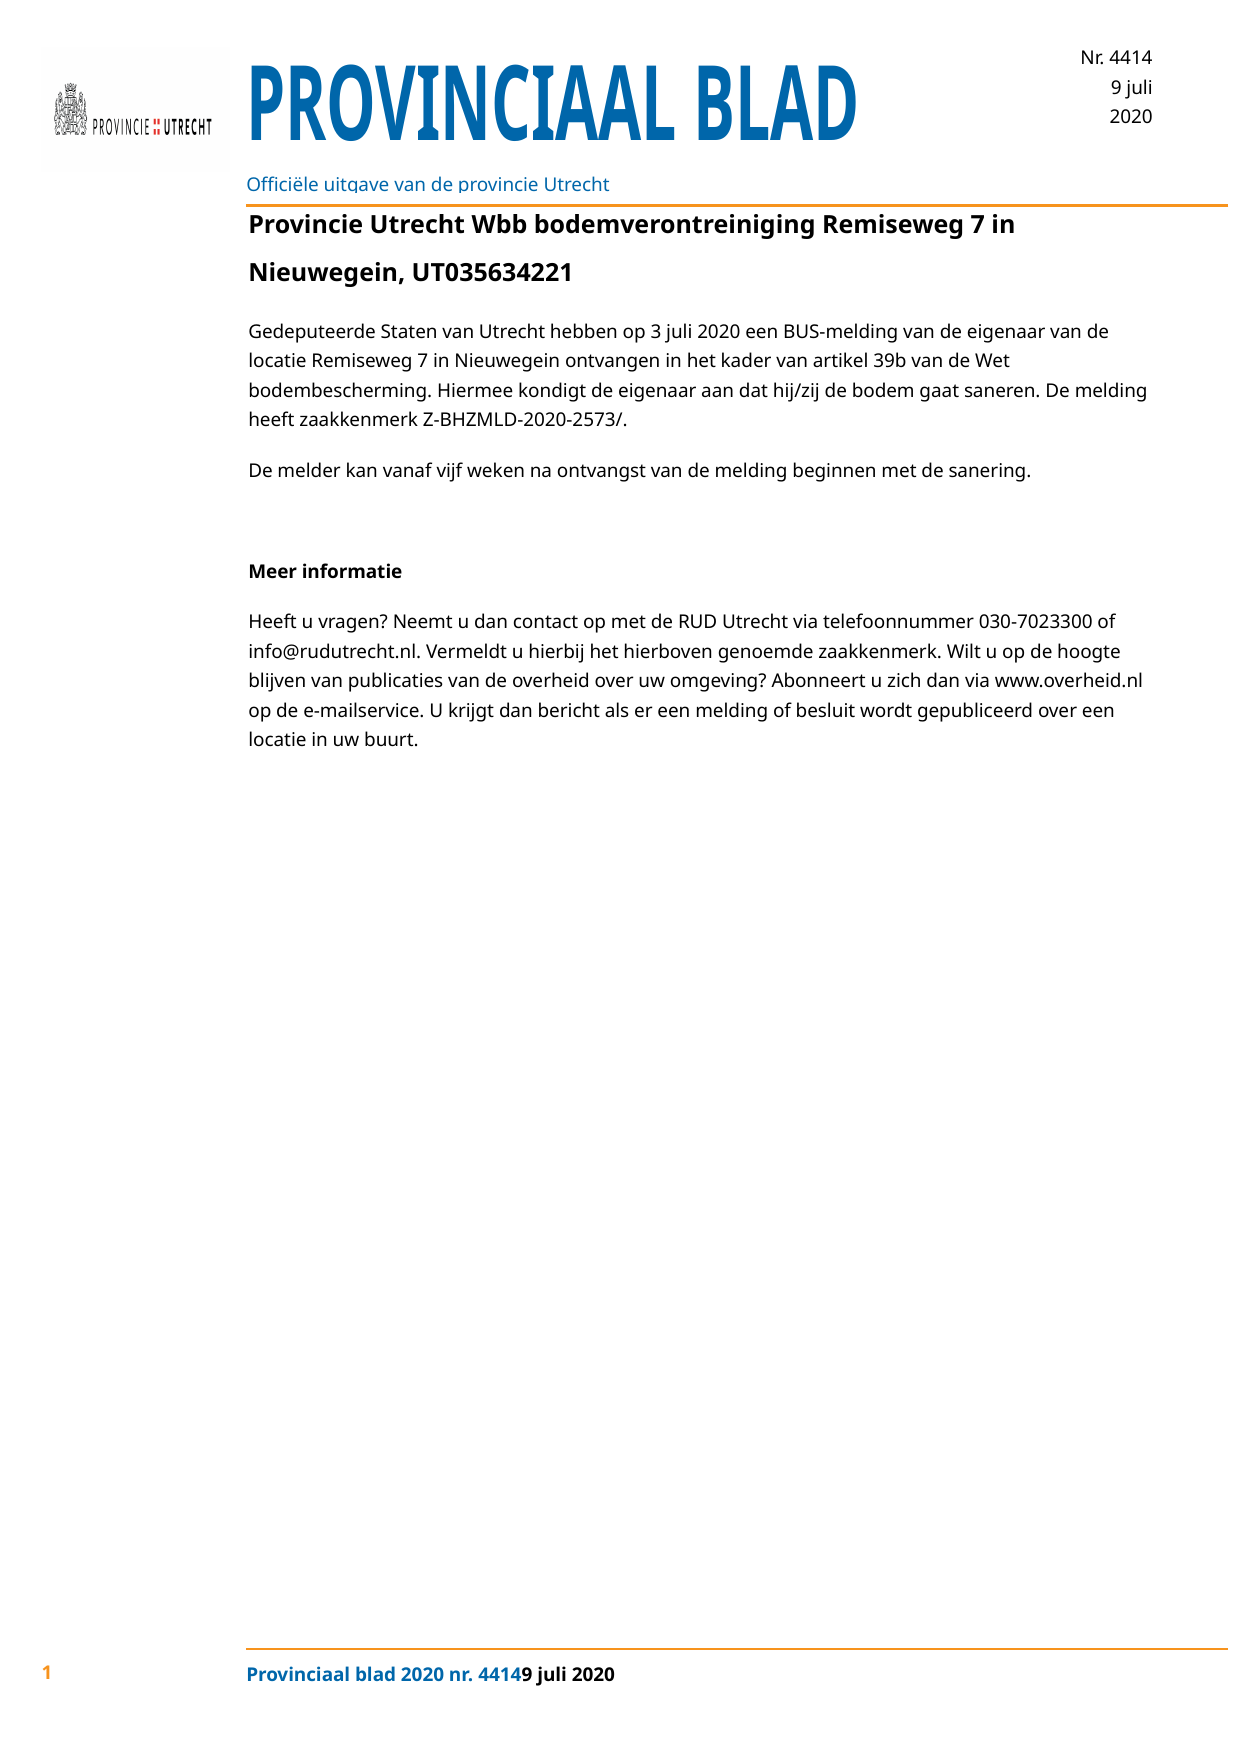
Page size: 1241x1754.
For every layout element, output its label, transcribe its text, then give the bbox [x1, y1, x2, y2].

text Provincie Utrecht Wbb bodemverontreiniging Remiseweg 7 in Nieuwegein, UT035634221 [248, 207, 1152, 288]
text Gedeputeerde Staten van Utrecht hebben op 3 juli 2020 een BUS-melding van de eigenaar van de locatie Remiseweg 7 in Nieuwegein ontvangen in het kader van artikel 39b van de Wet bodembescherming. Hiermee kondigt de eigenaar aan dat hij/zij de bodem gaat saneren. De melding heeft zaakkenmerk Z-BHZMLD-2020-2573/. [248, 318, 1152, 432]
text Meer informatie [248, 558, 1152, 584]
text Heeft u vragen? Neemt u dan contact op met de RUD Utrecht via telefoonnummer 030-7023300 of info@rudutrecht.nl. Vermeldt u hierbij het hierboven genoemde zaakkenmerk. Wilt u op de hoogte blijven van publicaties van de overheid over uw omgeving? Abonneert u zich dan via www.overheid.nl op de e-mailservice. U krijgt dan bericht als er een melding of besluit wordt gepubliceerd over een locatie in uw buurt. [248, 608, 1152, 752]
text De melder kan vanaf vijf weken na ontvangst van de melding beginnen met de sanering. [248, 457, 1152, 483]
picture [41, 47, 231, 172]
